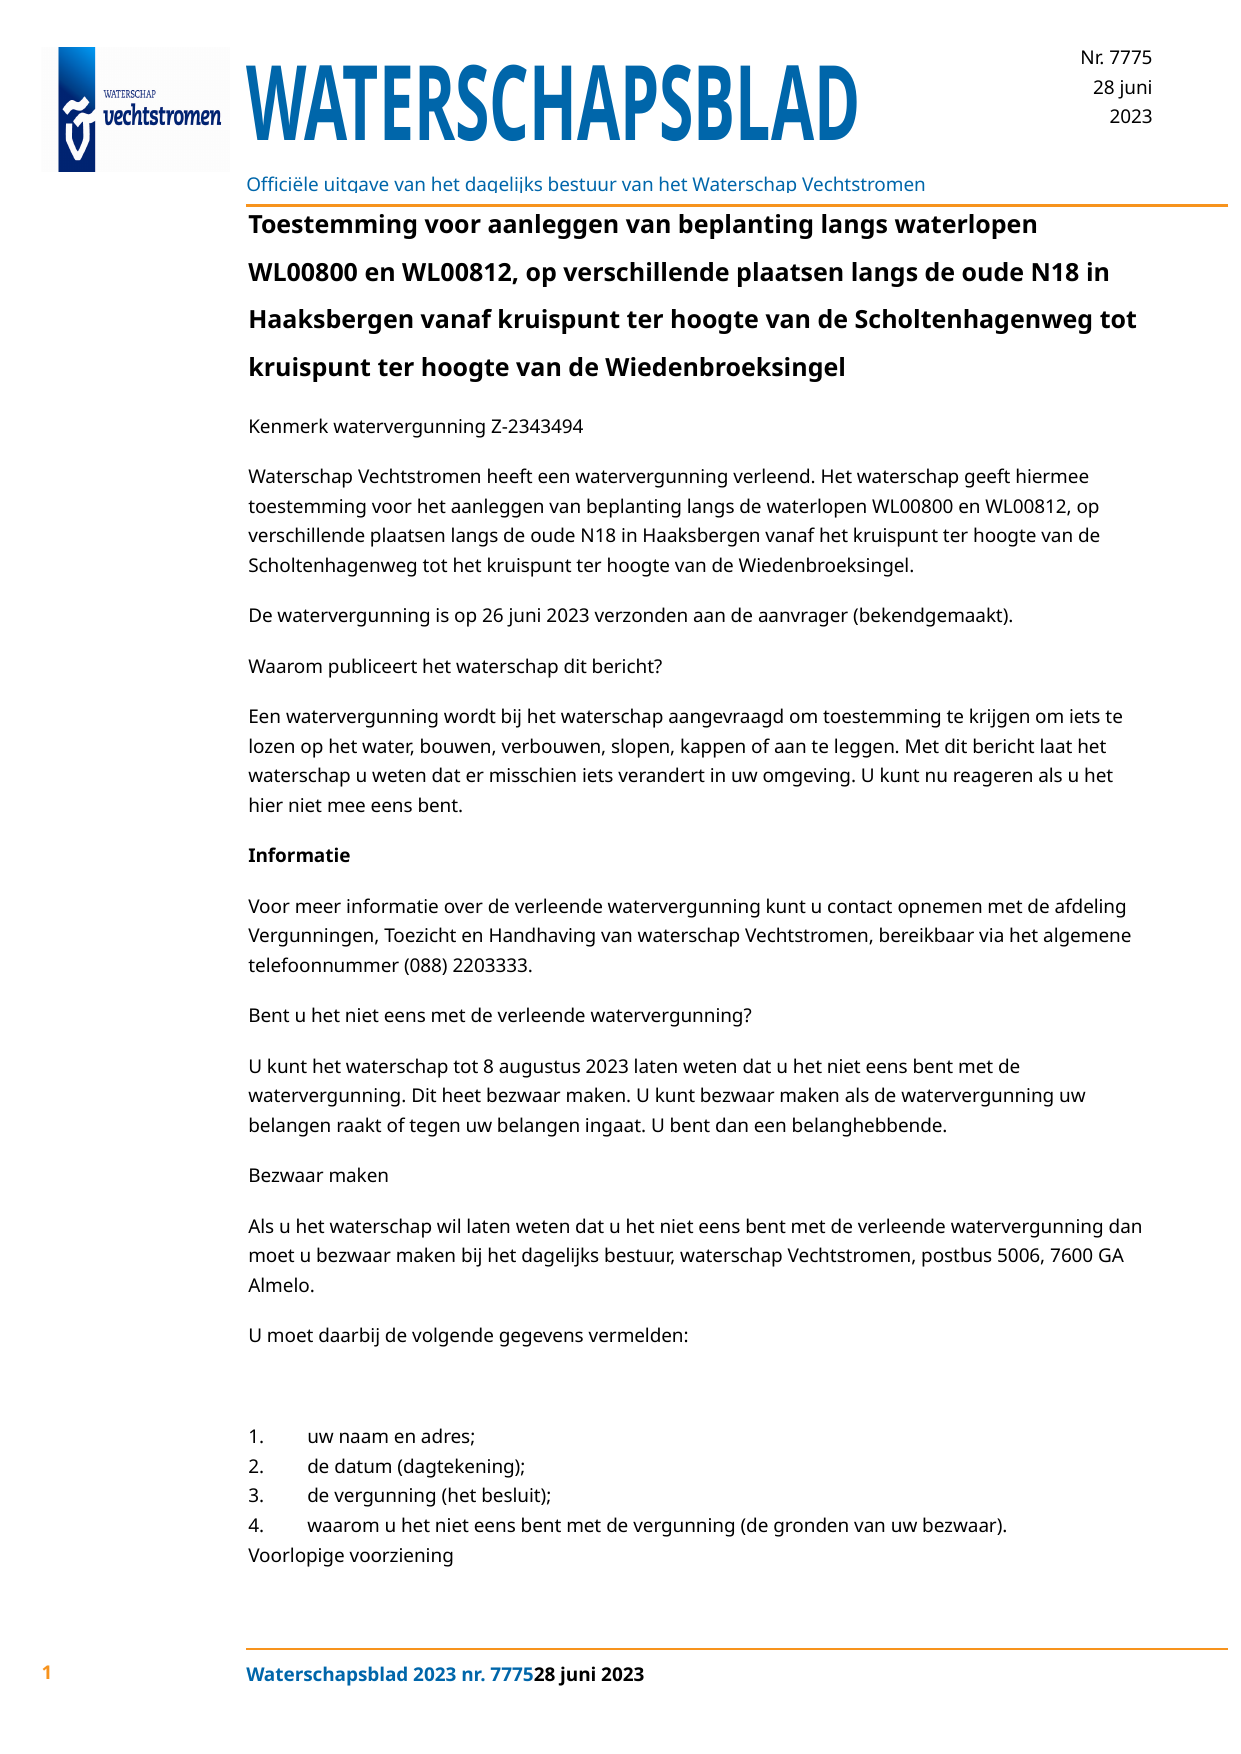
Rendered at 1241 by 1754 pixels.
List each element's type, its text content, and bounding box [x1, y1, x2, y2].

text De watervergunning is op 26 juni 2023 verzonden aan de aanvrager (bekendgemaakt). [248, 603, 1152, 628]
text U kunt het waterschap tot 8 augustus 2023 laten weten dat u het niet eens bent met de watervergunning. Dit heet bezwaar maken. U kunt bezwaar maken als de watervergunning uw belangen raakt of tegen uw belangen ingaat. U bent dan een belanghebbende. [248, 1053, 1152, 1138]
text Waarom publiceert het waterschap dit bericht? [248, 653, 1152, 679]
text Bent u het niet eens met de verleende watervergunning? [248, 1003, 1152, 1028]
text U moet daarbij de volgende gegevens vermelden: [248, 1323, 1152, 1348]
text Kenmerk watervergunning Z-2343494 [248, 413, 1152, 439]
text Als u het waterschap wil laten weten dat u het niet eens bent met de verleende watervergunning dan moet u bezwaar maken bij het dagelijks bestuur, waterschap Vechtstromen, postbus 5006, 7600 GA Almelo. [248, 1213, 1152, 1298]
list de datum (dagtekening); [248, 1453, 1152, 1479]
text Toestemming voor aanleggen van beplanting langs waterlopen WL00800 en WL00812, op verschillende plaatsen langs de oude N18 in Haaksbergen vanaf kruispunt ter hoogte van de Scholtenhagenweg tot kruispunt ter hoogte van de Wiedenbroeksingel [248, 207, 1152, 384]
text Een watervergunning wordt bij het waterschap aangevraagd om toestemming te krijgen om iets te lozen op het water, bouwen, verbouwen, slopen, kappen of aan te leggen. Met dit bericht laat het waterschap u weten dat er misschien iets verandert in uw omgeving. U kunt nu reageren als u het hier niet mee eens bent. [248, 703, 1152, 818]
text Waterschap Vechtstromen heeft een watervergunning verleend. Het waterschap geeft hiermee toestemming voor het aanleggen van beplanting langs de waterlopen WL00800 en WL00812, op verschillende plaatsen langs de oude N18 in Haaksbergen vanaf het kruispunt ter hoogte van de Scholtenhagenweg tot het kruispunt ter hoogte van de Wiedenbroeksingel. [248, 463, 1152, 578]
text Voor meer informatie over de verleende watervergunning kunt u contact opnemen met de afdeling Vergunningen, Toezicht en Handhaving van waterschap Vechtstromen, bereikbaar via het algemene telefoonnummer (088) 2203333. [248, 893, 1152, 978]
list uw naam en adres; [248, 1423, 1152, 1449]
text Bezwaar maken [248, 1163, 1152, 1188]
picture [41, 47, 231, 172]
list waarom u het niet eens bent met de vergunning (de gronden van uw bezwaar). [248, 1512, 1152, 1538]
text Voorlopige voorziening [248, 1542, 1152, 1568]
list de vergunning (het besluit); [248, 1483, 1152, 1508]
text Informatie [248, 843, 1152, 868]
